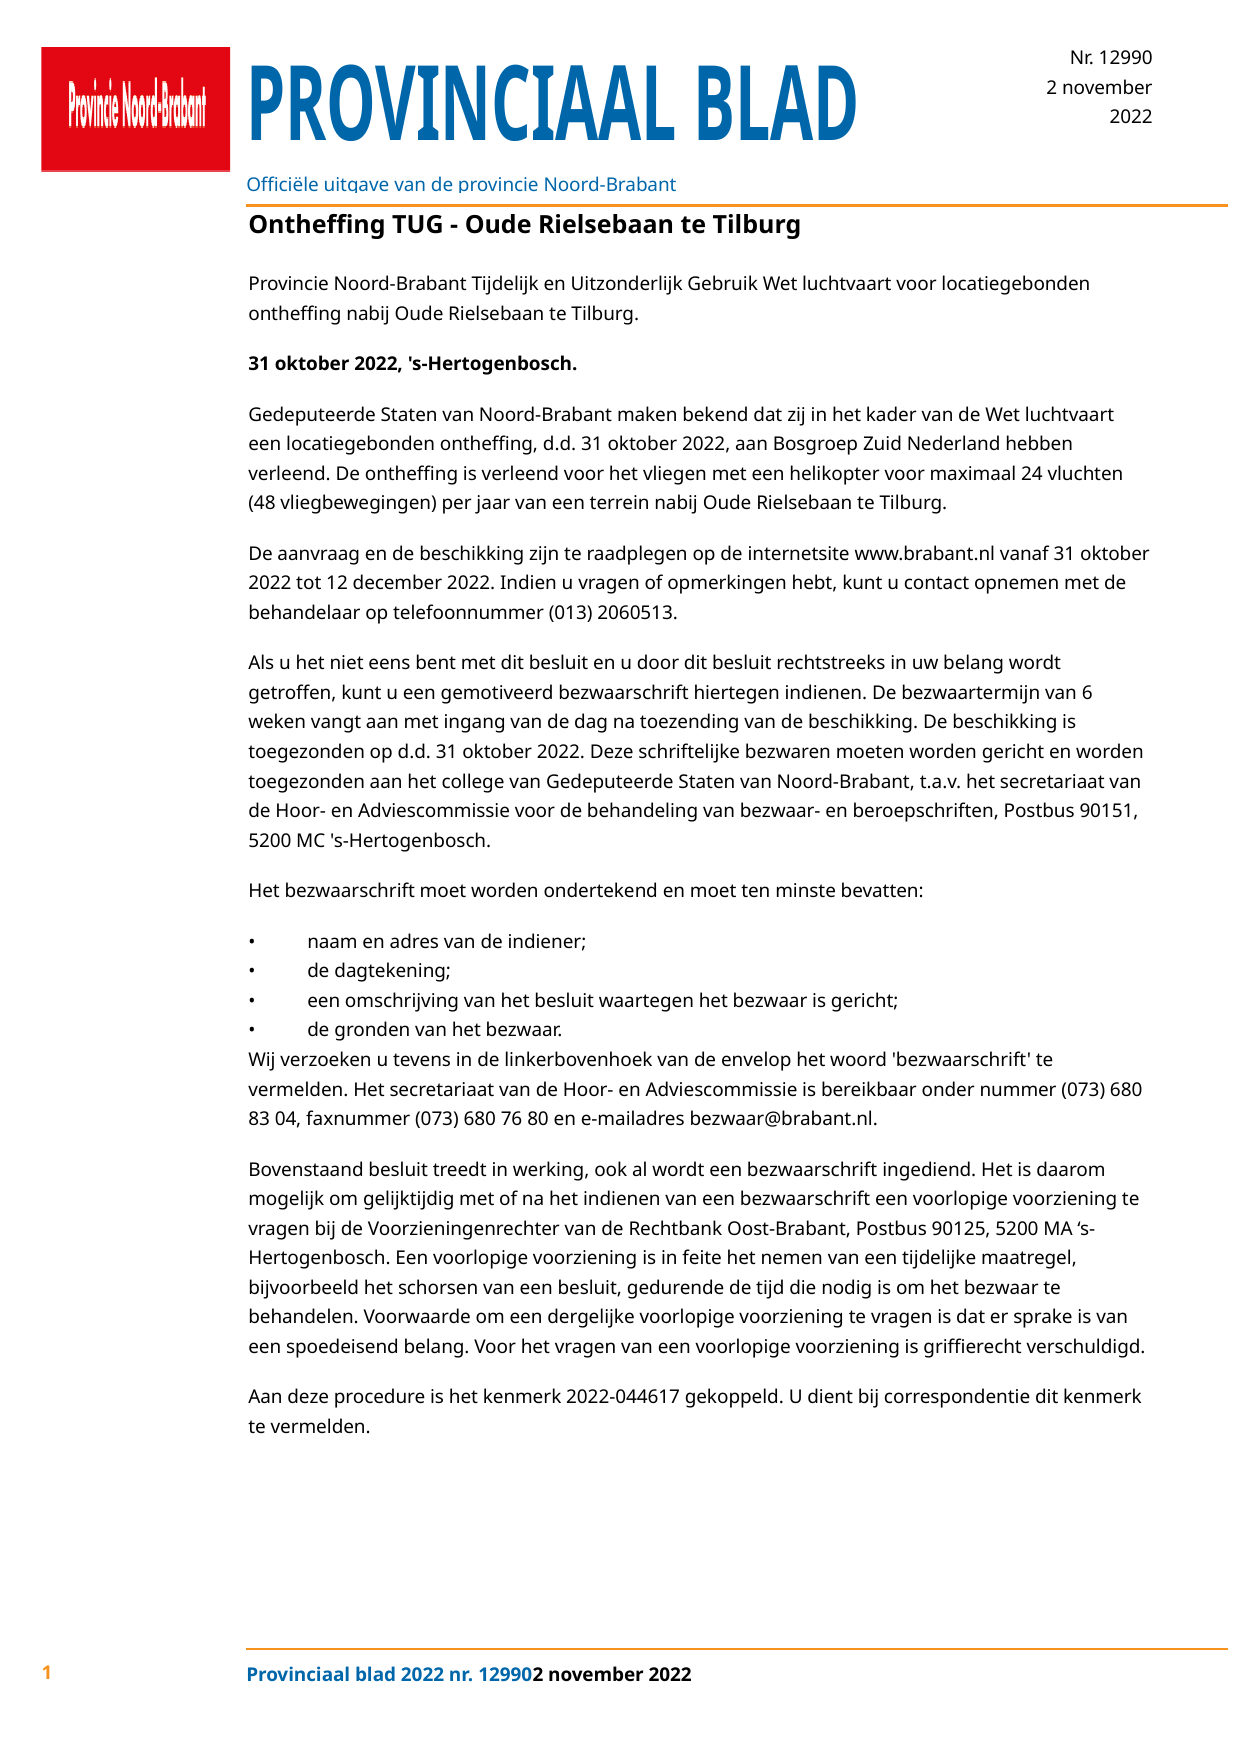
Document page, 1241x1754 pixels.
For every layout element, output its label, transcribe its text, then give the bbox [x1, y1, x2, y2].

text Gedeputeerde Staten van Noord-Brabant maken bekend dat zij in het kader van de Wet luchtvaart een locatiegebonden ontheffing, d.d. 31 oktober 2022, aan Bosgroep Zuid Nederland hebben verleend. De ontheffing is verleend voor het vliegen met een helikopter voor maximaal 24 vluchten (48 vliegbewegingen) per jaar van een terrein nabij Oude Rielsebaan te Tilburg. [248, 401, 1152, 515]
list de gronden van het bezwaar. [248, 1017, 1152, 1042]
picture [41, 47, 231, 172]
list naam en adres van de indiener; [248, 928, 1152, 953]
text 31 oktober 2022, 's-Hertogenbosch. [248, 350, 1152, 376]
list de dagtekening; [248, 957, 1152, 983]
text Bovenstaand besluit treedt in werking, ook al wordt een bezwaarschrift ingediend. Het is daarom mogelijk om gelijktijdig met of na het indienen van een bezwaarschrift een voorlopige voorziening te vragen bij de Voorzieningenrechter van de Rechtbank Oost-Brabant, Postbus 90125, 5200 MA ‘s-Hertogenbosch. Een voorlopige voorziening is in feite het nemen van een tijdelijke maatregel, bijvoorbeeld het schorsen van een besluit, gedurende de tijd die nodig is om het bezwaar te behandelen. Voorwaarde om een dergelijke voorlopige voorziening te vragen is dat er sprake is van een spoedeisend belang. Voor het vragen van een voorlopige voorziening is griffierecht verschuldigd. [248, 1156, 1152, 1359]
list een omschrijving van het besluit waartegen het bezwaar is gericht; [248, 987, 1152, 1013]
text De aanvraag en de beschikking zijn te raadplegen op de internetsite www.brabant.nl vanaf 31 oktober 2022 tot 12 december 2022. Indien u vragen of opmerkingen hebt, kunt u contact opnemen met de behandelaar op telefoonnummer (013) 2060513. [248, 540, 1152, 625]
text Het bezwaarschrift moet worden ondertekend en moet ten minste bevatten: [248, 877, 1152, 903]
text Aan deze procedure is het kenmerk 2022-044617 gekoppeld. U dient bij correspondentie dit kenmerk te vermelden. [248, 1384, 1152, 1439]
text Ontheffing TUG - Oude Rielsebaan te Tilburg [248, 207, 1152, 241]
text Provincie Noord-Brabant Tijdelijk en Uitzonderlijk Gebruik Wet luchtvaart voor locatiegebonden ontheffing nabij Oude Rielsebaan te Tilburg. [248, 270, 1152, 326]
text Wij verzoeken u tevens in de linkerbovenhoek van de envelop het woord 'bezwaarschrift' te vermelden. Het secretariaat van de Hoor- en Adviescommissie is bereikbaar onder nummer (073) 680 83 04, faxnummer (073) 680 76 80 en e-mailadres bezwaar@brabant.nl. [248, 1046, 1152, 1131]
text Als u het niet eens bent met dit besluit en u door dit besluit rechtstreeks in uw belang wordt getroffen, kunt u een gemotiveerd bezwaarschrift hiertegen indienen. De bezwaartermijn van 6 weken vangt aan met ingang van de dag na toezending van de beschikking. De beschikking is toegezonden op d.d. 31 oktober 2022. Deze schriftelijke bezwaren moeten worden gericht en worden toegezonden aan het college van Gedeputeerde Staten van Noord-Brabant, t.a.v. het secretariaat van de Hoor- en Adviescommissie voor de behandeling van bezwaar- en beroepschriften, Postbus 90151, 5200 MC 's-Hertogenbosch. [248, 649, 1152, 853]
